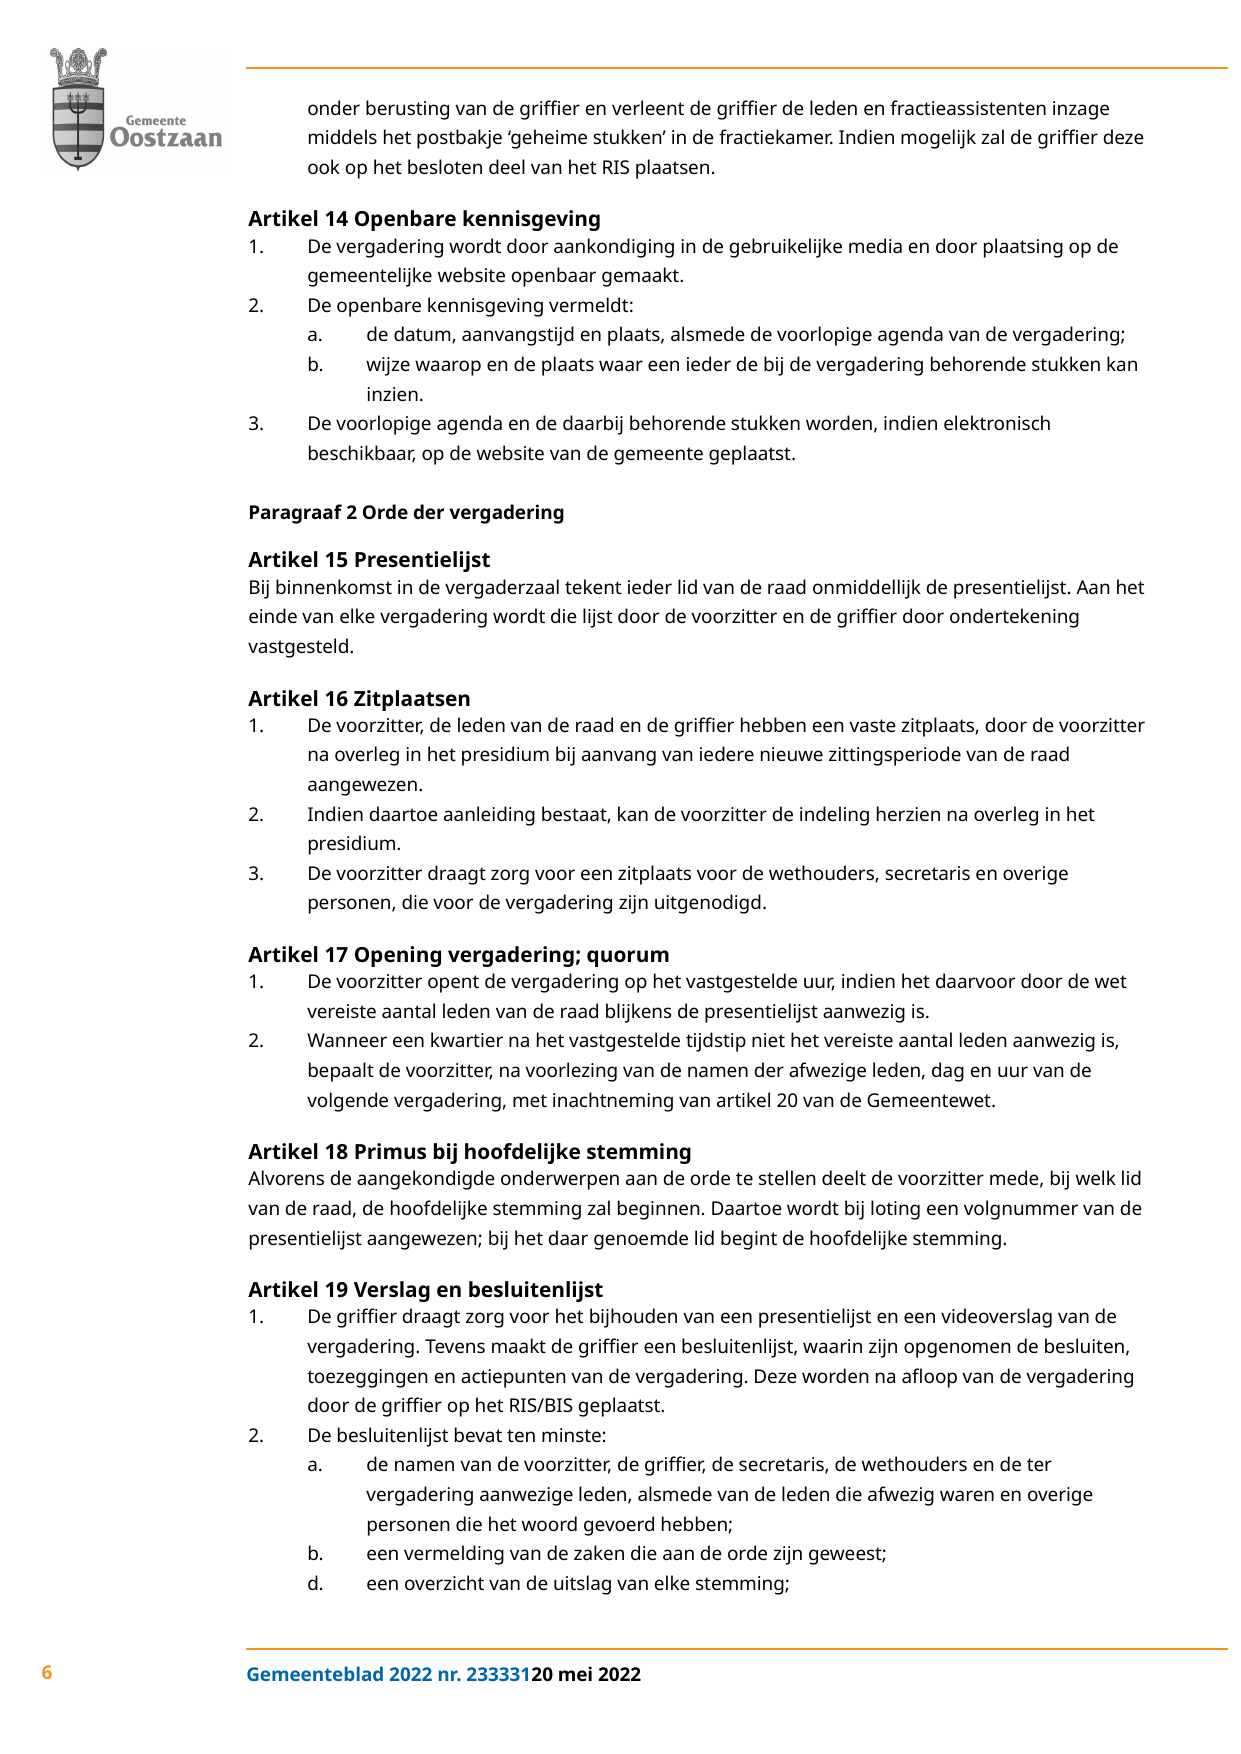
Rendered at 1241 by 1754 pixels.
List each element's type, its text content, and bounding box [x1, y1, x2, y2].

list De vergadering wordt door aankondiging in de gebruikelijke media en door plaatsing op de gemeentelijke website openbaar gemaakt. [248, 233, 1152, 288]
list een vermelding van de zaken die aan de orde zijn geweest; [307, 1540, 1152, 1566]
list De openbare kennisgeving vermeldt: [248, 292, 1152, 318]
list De voorzitter draagt zorg voor een zitplaats voor de wethouders, secretaris en overige personen, die voor de vergadering zijn uitgenodigd. [248, 860, 1152, 915]
list De besluitenlijst bevat ten minste: [248, 1422, 1152, 1448]
list De voorlopige agenda en de daarbij behorende stukken worden, indien elektronisch beschikbaar, op de website van de gemeente geplaatst. [248, 410, 1152, 466]
text Artikel 16 Zitplaatsen [248, 684, 1152, 712]
text Paragraaf 2 Orde der vergadering [248, 499, 1152, 525]
text Artikel 19 Verslag en besluitenlijst [248, 1275, 1152, 1304]
picture [41, 47, 231, 172]
list Indien daartoe aanleiding bestaat, kan de voorzitter de indeling herzien na overleg in het presidium. [248, 801, 1152, 856]
list De voorzitter, de leden van de raad en de griffier hebben een vaste zitplaats, door de voorzitter na overleg in het presidium bij aanvang van iedere nieuwe zittingsperiode van de raad aangewezen. [248, 712, 1152, 797]
list onder berusting van de griffier en verleent de griffier de leden en fractieassistenten inzage middels het postbakje ‘geheime stukken’ in de fractiekamer. Indien mogelijk zal de griffier deze ook op het besloten deel van het RIS plaatsen. [248, 95, 1152, 180]
list De voorzitter opent de vergadering op het vastgestelde uur, indien het daarvoor door de wet vereiste aantal leden van de raad blijkens de presentielijst aanwezig is. [248, 968, 1152, 1024]
text Artikel 15 Presentielijst [248, 546, 1152, 574]
list Wanneer een kwartier na het vastgestelde tijdstip niet het vereiste aantal leden aanwezig is, bepaalt de voorzitter, na voorlezing van de namen der afwezige leden, dag en uur van de volgende vergadering, met inachtneming van artikel 20 van de Gemeentewet. [248, 1028, 1152, 1112]
text Bij binnenkomst in de vergaderzaal tekent ieder lid van de raad onmiddellijk de presentielijst. Aan het einde van elke vergadering wordt die lijst door de voorzitter en de griffier door ondertekening vastgesteld. [248, 574, 1152, 659]
list wijze waarop en de plaats waar een ieder de bij de vergadering behorende stukken kan inzien. [307, 351, 1152, 406]
list de namen van de voorzitter, de griffier, de secretaris, de wethouders en de ter vergadering aanwezige leden, alsmede van de leden die afwezig waren en overige personen die het woord gevoerd hebben; [307, 1452, 1152, 1536]
list De griffier draagt zorg voor het bijhouden van een presentielijst en een videoverslag van de vergadering. Tevens maakt de griffier een besluitenlijst, waarin zijn opgenomen de besluiten, toezeggingen en actiepunten van de vergadering. Deze worden na afloop van de vergadering door de griffier op het RIS/BIS geplaatst. [248, 1304, 1152, 1418]
list de datum, aanvangstijd en plaats, alsmede de voorlopige agenda van de vergadering; [307, 322, 1152, 347]
list een overzicht van de uitslag van elke stemming; [307, 1570, 1152, 1596]
text Artikel 18 Primus bij hoofdelijke stemming [248, 1137, 1152, 1166]
text Alvorens de aangekondigde onderwerpen aan de orde te stellen deelt de voorzitter mede, bij welk lid van de raad, de hoofdelijke stemming zal beginnen. Daartoe wordt bij loting een volgnummer van de presentielijst aangewezen; bij het daar genoemde lid begint de hoofdelijke stemming. [248, 1166, 1152, 1251]
text Artikel 14 Openbare kennisgeving [248, 204, 1152, 233]
text Artikel 17 Opening vergadering; quorum [248, 940, 1152, 968]
